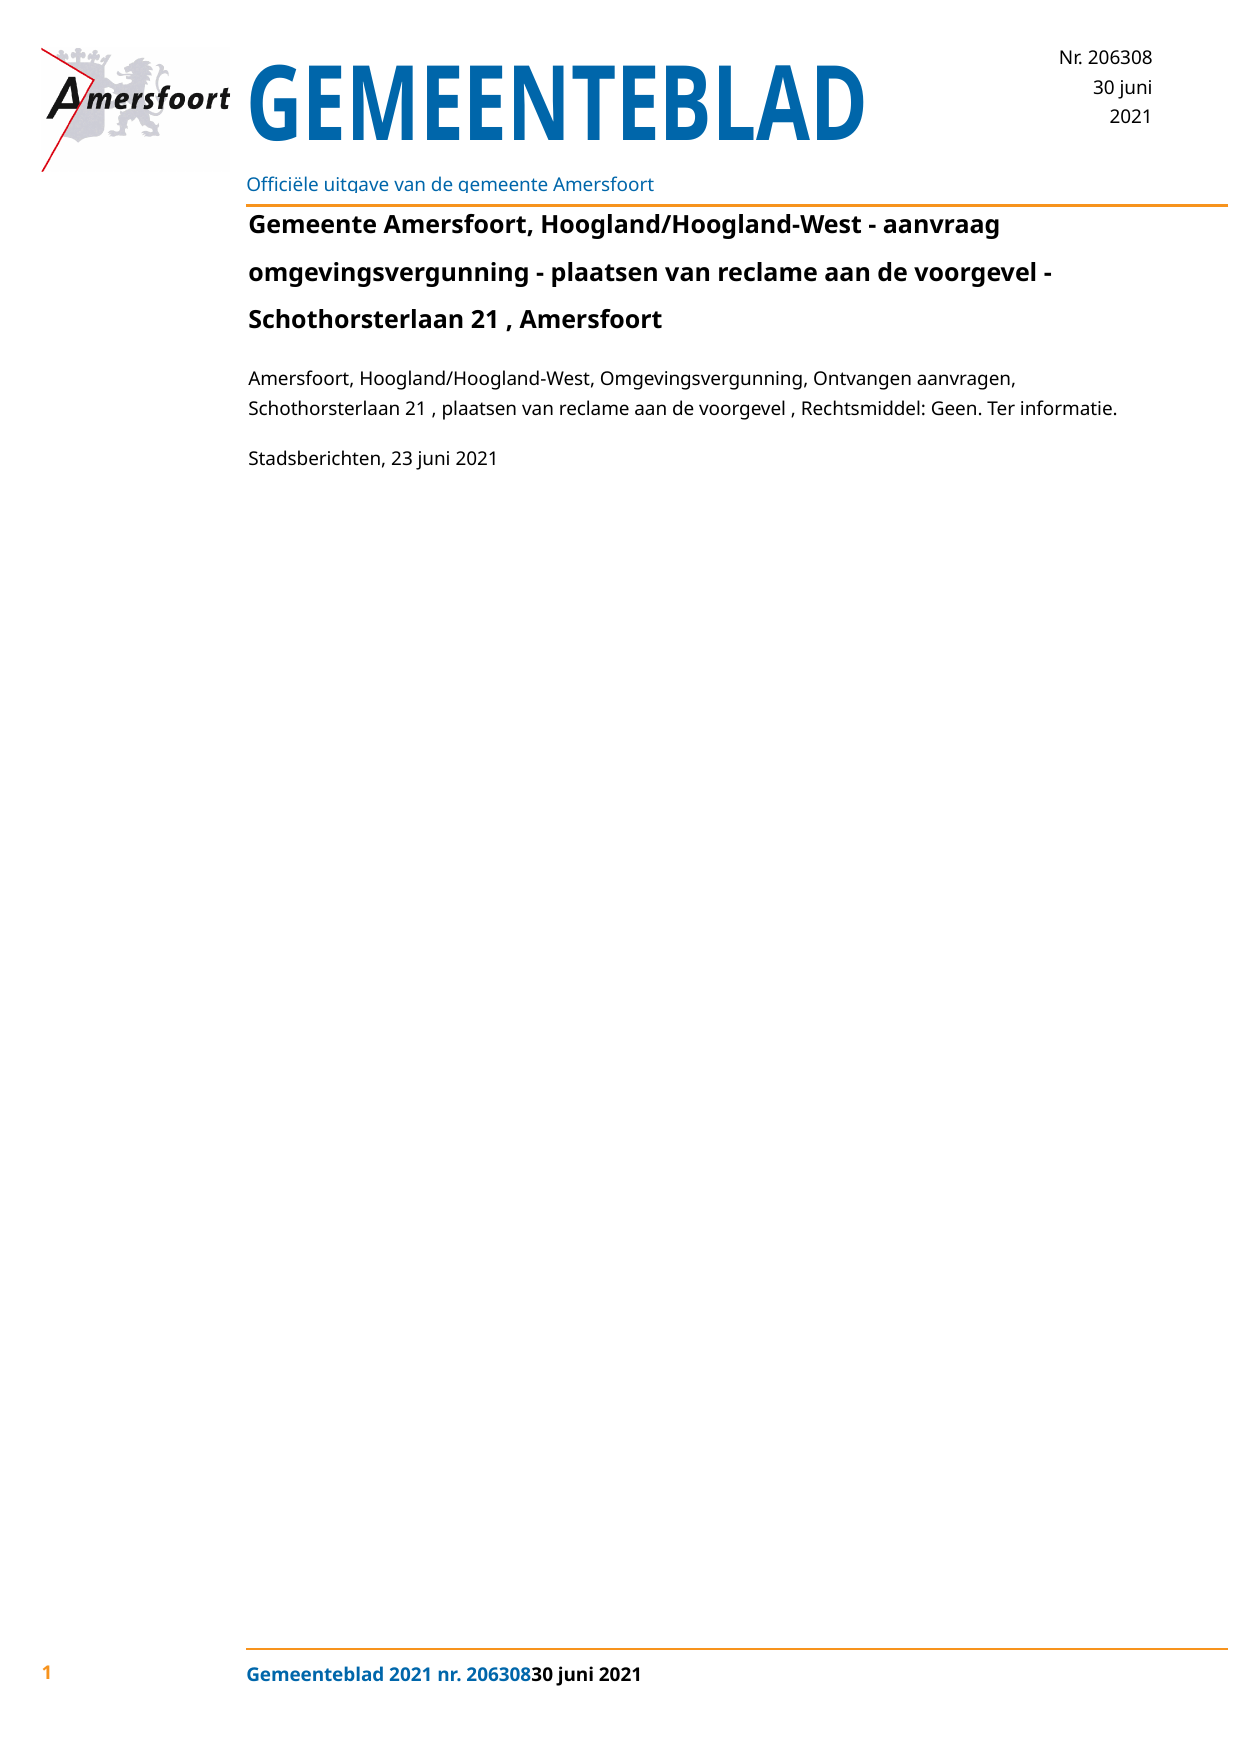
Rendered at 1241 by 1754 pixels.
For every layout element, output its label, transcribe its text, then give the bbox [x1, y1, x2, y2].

text Gemeente Amersfoort, Hoogland/Hoogland-West - aanvraag omgevingsvergunning - plaatsen van reclame aan de voorgevel - Schothorsterlaan 21 , Amersfoort [248, 207, 1152, 336]
text Stadsberichten, 23 juni 2021 [248, 446, 1152, 471]
picture [41, 47, 231, 172]
text Amersfoort, Hoogland/Hoogland-West, Omgevingsvergunning, Ontvangen aanvragen, Schothorsterlaan 21 , plaatsen van reclame aan de voorgevel , Rechtsmiddel: Geen. Ter informatie. [248, 366, 1152, 421]
